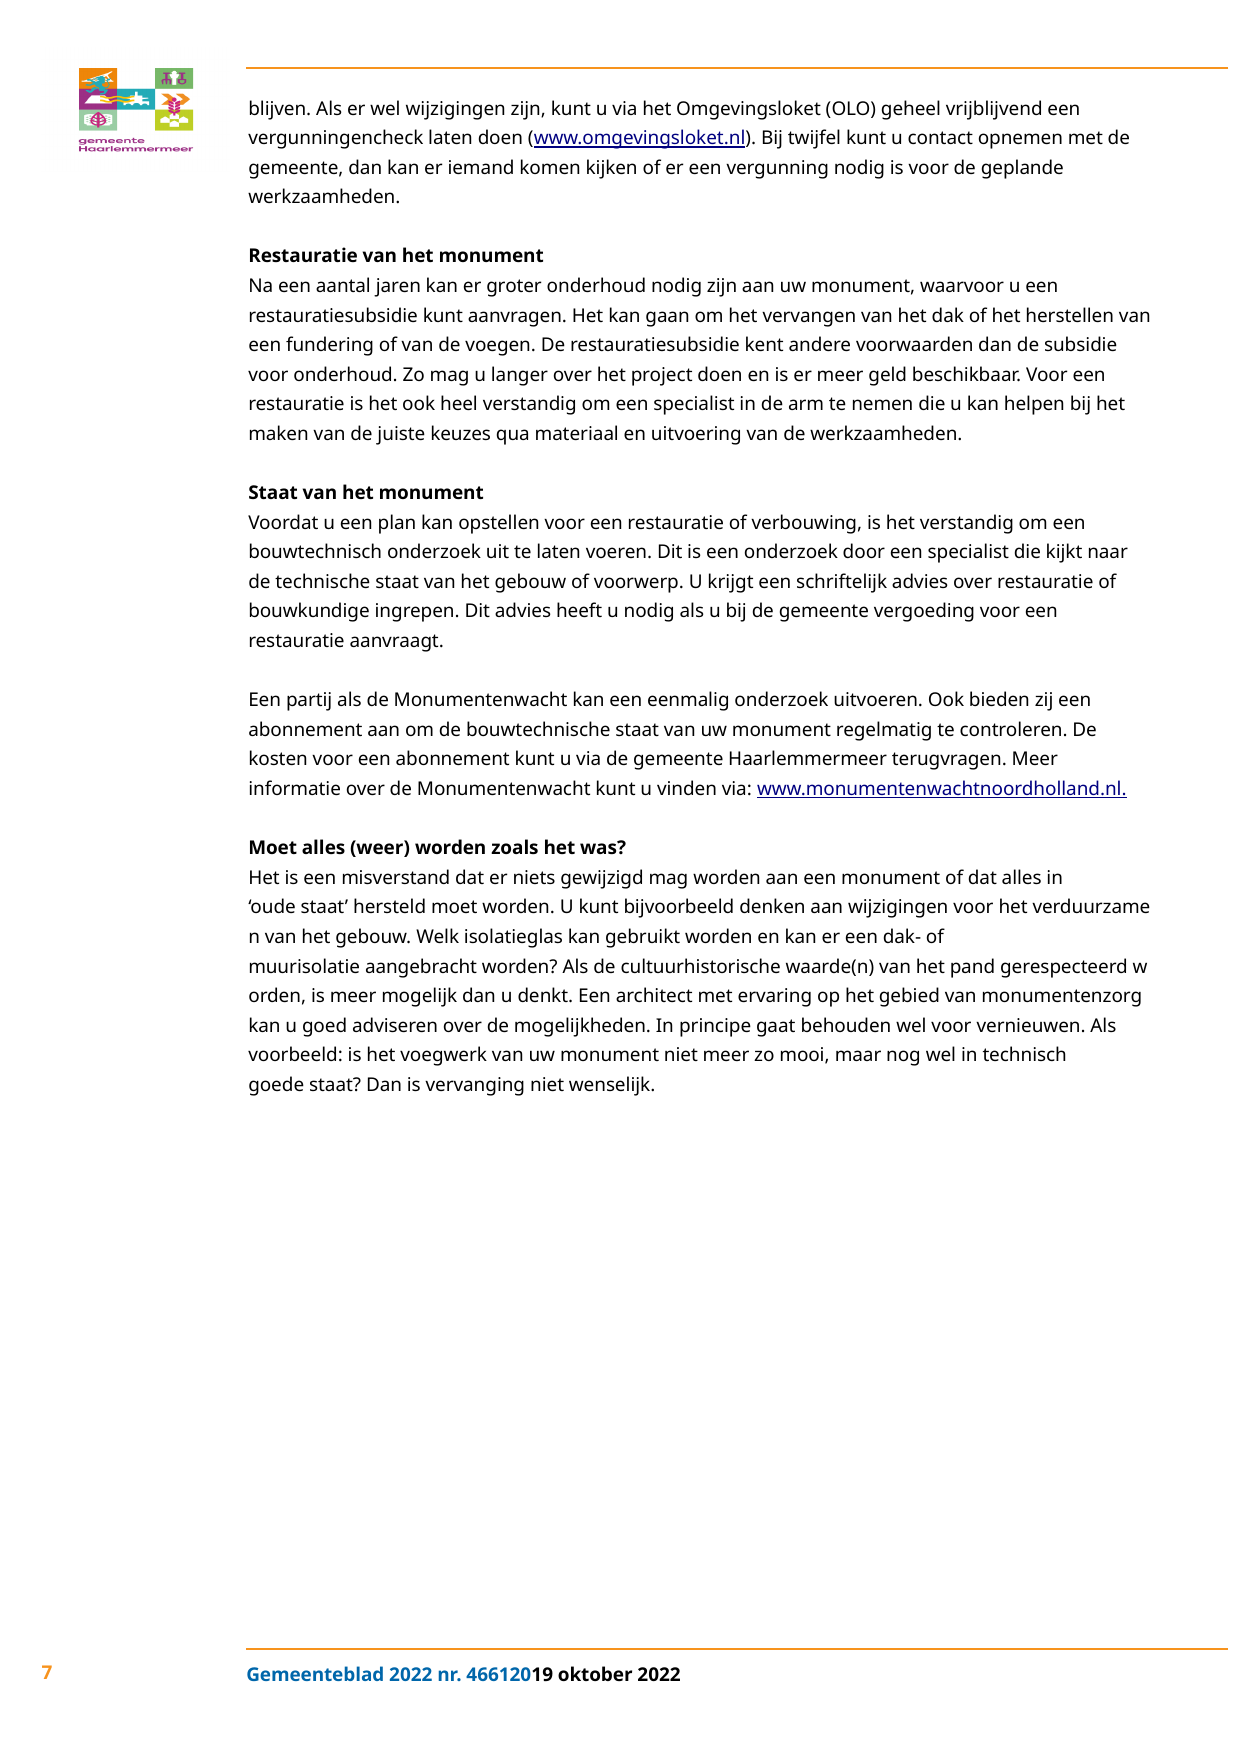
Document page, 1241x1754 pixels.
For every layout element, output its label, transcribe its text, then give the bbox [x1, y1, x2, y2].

picture [41, 47, 231, 172]
text blijven. Als er wel wijzigingen zijn, kunt u via het Omgevingsloket (OLO) geheel vrijblijvend een vergunningencheck laten doen (www.omgevingsloket.nl). Bij twijfel kunt u contact opnemen met de gemeente, dan kan er iemand komen kijken of er een vergunning nodig is voor de geplande werkzaamheden. [248, 95, 1152, 209]
table_header Moet alles (weer) worden zoals het was? Het is een misverstand dat er niets gewijzigd mag worden aan een monument of dat alles in ‘oude staat’ hersteld moet worden. U kunt bijvoorbeeld denken aan wijzigingen voor het verduurzamen van het gebouw. Welk isolatieglas kan gebruikt worden en kan er een dak- of muurisolatie aangebracht worden? Als de cultuurhistorische waarde(n) van het pand gerespecteerd worden, is meer mogelijk dan u denkt. Een architect met ervaring op het gebied van monumentenzorg kan u goed adviseren over de mogelijkheden. In principe gaat behouden wel voor vernieuwen. Als voorbeeld: is het voegwerk van uw monument niet meer zo mooi, maar nog wel in technisch goede staat? Dan is vervanging niet wenselijk. [248, 835, 1152, 1097]
text Een partij als de Monumentenwacht kan een eenmalig onderzoek uitvoeren. Ook bieden zij een abonnement aan om de bouwtechnische staat van uw monument regelmatig te controleren. De kosten voor een abonnement kunt u via de gemeente Haarlemmermeer terugvragen. Meer informatie over de Monumentenwacht kunt u vinden via: www.monumentenwachtnoordholland.nl. [248, 686, 1152, 801]
text Restauratie van het monument [248, 243, 1152, 268]
text Na een aantal jaren kan er groter onderhoud nodig zijn aan uw monument, waarvoor u een restauratiesubsidie kunt aanvragen. Het kan gaan om het vervangen van het dak of het herstellen van een fundering of van de voegen. De restauratiesubsidie kent andere voorwaarden dan de subsidie voor onderhoud. Zo mag u langer over het project doen en is er meer geld beschikbaar. Voor een restauratie is het ook heel verstandig om een specialist in de arm te nemen die u kan helpen bij het maken van de juiste keuzes qua materiaal en uitvoering van de werkzaamheden. [248, 272, 1152, 446]
text Staat van het monument [248, 479, 1152, 505]
text Voordat u een plan kan opstellen voor een restauratie of verbouwing, is het verstandig om een bouwtechnisch onderzoek uit te laten voeren. Dit is een onderzoek door een specialist die kijkt naar de technische staat van het gebouw of voorwerp. U krijgt een schriftelijk advies over restauratie of bouwkundige ingrepen. Dit advies heeft u nodig als u bij de gemeente vergoeding voor een restauratie aanvraagt. [248, 509, 1152, 653]
